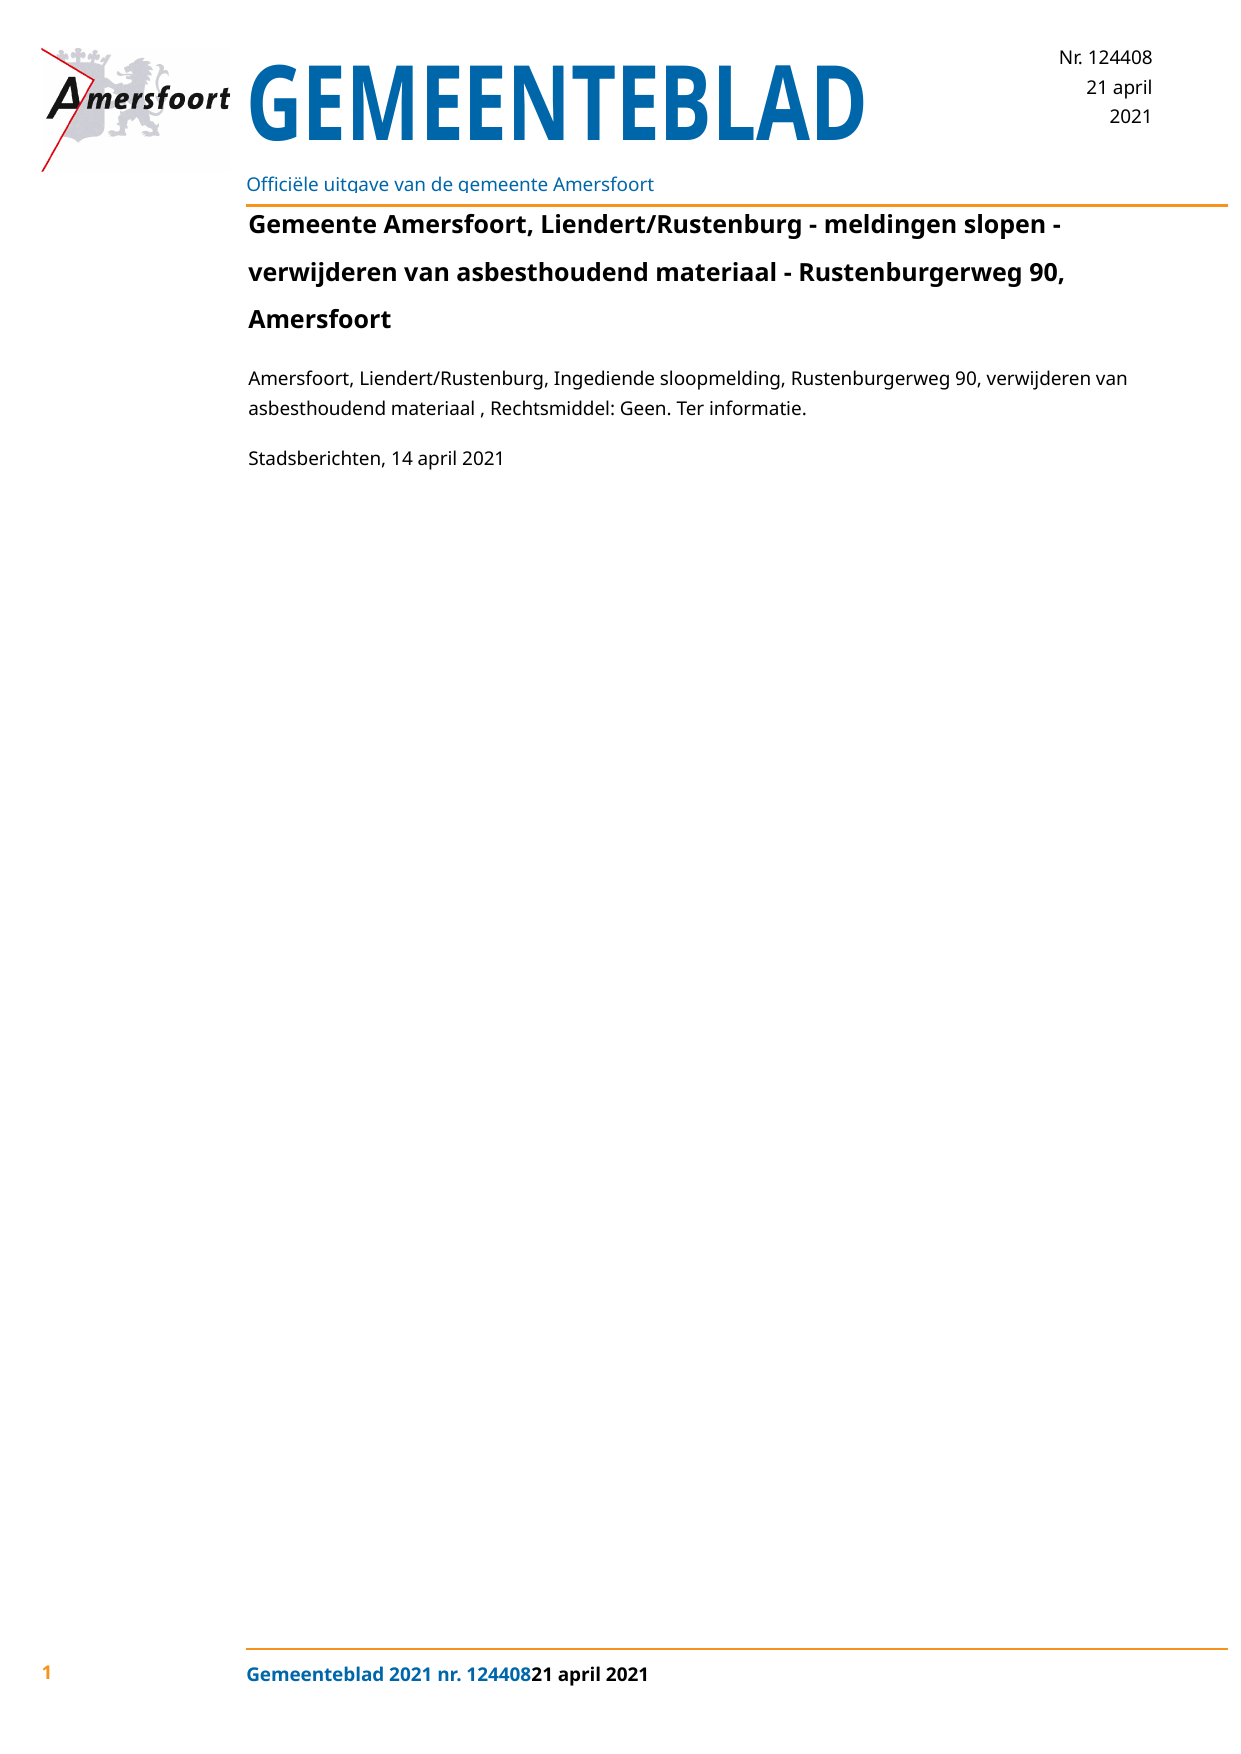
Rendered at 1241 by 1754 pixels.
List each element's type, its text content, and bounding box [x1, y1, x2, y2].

picture [41, 47, 231, 172]
text Stadsberichten, 14 april 2021 [248, 446, 1152, 471]
text Amersfoort, Liendert/Rustenburg, Ingediende sloopmelding, Rustenburgerweg 90, verwijderen van asbesthoudend materiaal , Rechtsmiddel: Geen. Ter informatie. [248, 366, 1152, 421]
text Gemeente Amersfoort, Liendert/Rustenburg - meldingen slopen - verwijderen van asbesthoudend materiaal - Rustenburgerweg 90, Amersfoort [248, 207, 1152, 336]
